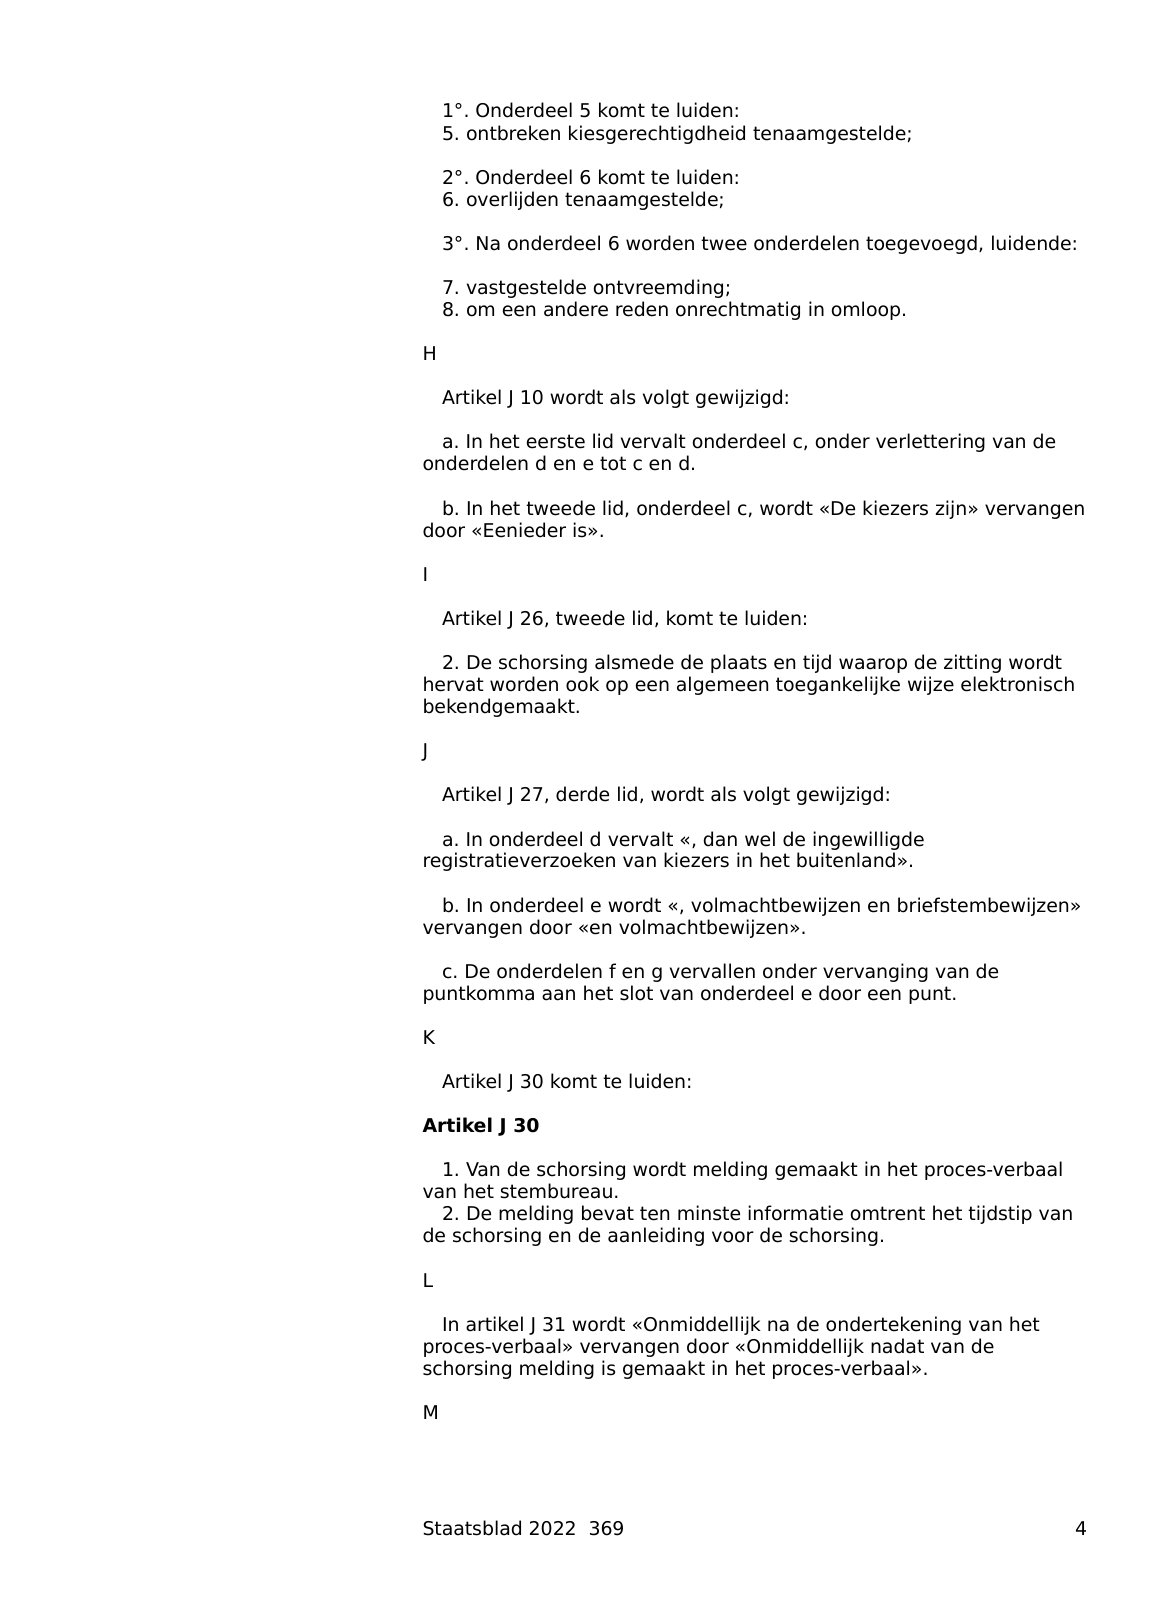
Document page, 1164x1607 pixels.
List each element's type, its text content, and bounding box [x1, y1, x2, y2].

text 7. vastgestelde ontvreemding; [422, 277, 1087, 299]
text L [422, 1269, 1087, 1291]
text 8. om een andere reden onrechtmatig in omloop. [422, 299, 1087, 321]
text 2°. Onderdeel 6 komt te luiden: [422, 167, 1087, 188]
text J [422, 740, 1087, 762]
text Artikel J 27, derde lid, wordt als volgt gewijzigd: [422, 784, 1087, 806]
text b. In het tweede lid, onderdeel c, wordt «De kiezers zijn» vervangen door «Eenieder is». [422, 497, 1087, 541]
text 1. Van de schorsing wordt melding gemaakt in het proces-verbaal van het stembureau. [422, 1159, 1087, 1203]
text M [422, 1402, 1087, 1424]
text 2. De schorsing alsmede de plaats en tijd waarop de zitting wordt hervat worden ook op een algemeen toegankelijke wijze elektronisch bekendgemaakt. [422, 652, 1087, 718]
text a. In het eerste lid vervalt onderdeel c, onder verlettering van de onderdelen d en e tot c en d. [422, 431, 1087, 475]
text 2. De melding bevat ten minste informatie omtrent het tijdstip van de schorsing en de aanleiding voor de schorsing. [422, 1203, 1087, 1247]
text a. In onderdeel d vervalt «, dan wel de ingewilligde registratieverzoeken van kiezers in het buitenland». [422, 828, 1087, 872]
text K [422, 1027, 1087, 1049]
text H [422, 343, 1087, 365]
text 6. overlijden tenaamgestelde; [422, 188, 1087, 211]
text Artikel J 10 wordt als volgt gewijzigd: [422, 387, 1087, 409]
subtitle Artikel J 30 [422, 1115, 1087, 1137]
text I [422, 564, 1087, 586]
text 5. ontbreken kiesgerechtigdheid tenaamgestelde; [422, 122, 1087, 144]
text Artikel J 26, tweede lid, komt te luiden: [422, 608, 1087, 630]
text c. De onderdelen f en g vervallen onder vervanging van de puntkomma aan het slot van onderdeel e door een punt. [422, 961, 1087, 1005]
text 3°. Na onderdeel 6 worden twee onderdelen toegevoegd, luidende: [422, 233, 1087, 255]
text 1°. Onderdeel 5 komt te luiden: [422, 100, 1087, 122]
text b. In onderdeel e wordt «, volmachtbewijzen en briefstembewijzen» vervangen door «en volmachtbewijzen». [422, 894, 1087, 938]
text In artikel J 31 wordt «Onmiddellijk na de ondertekening van het proces-verbaal» vervangen door «Onmiddellijk nadat van de schorsing melding is gemaakt in het proces-verbaal». [422, 1314, 1087, 1379]
text Artikel J 30 komt te luiden: [422, 1071, 1087, 1093]
